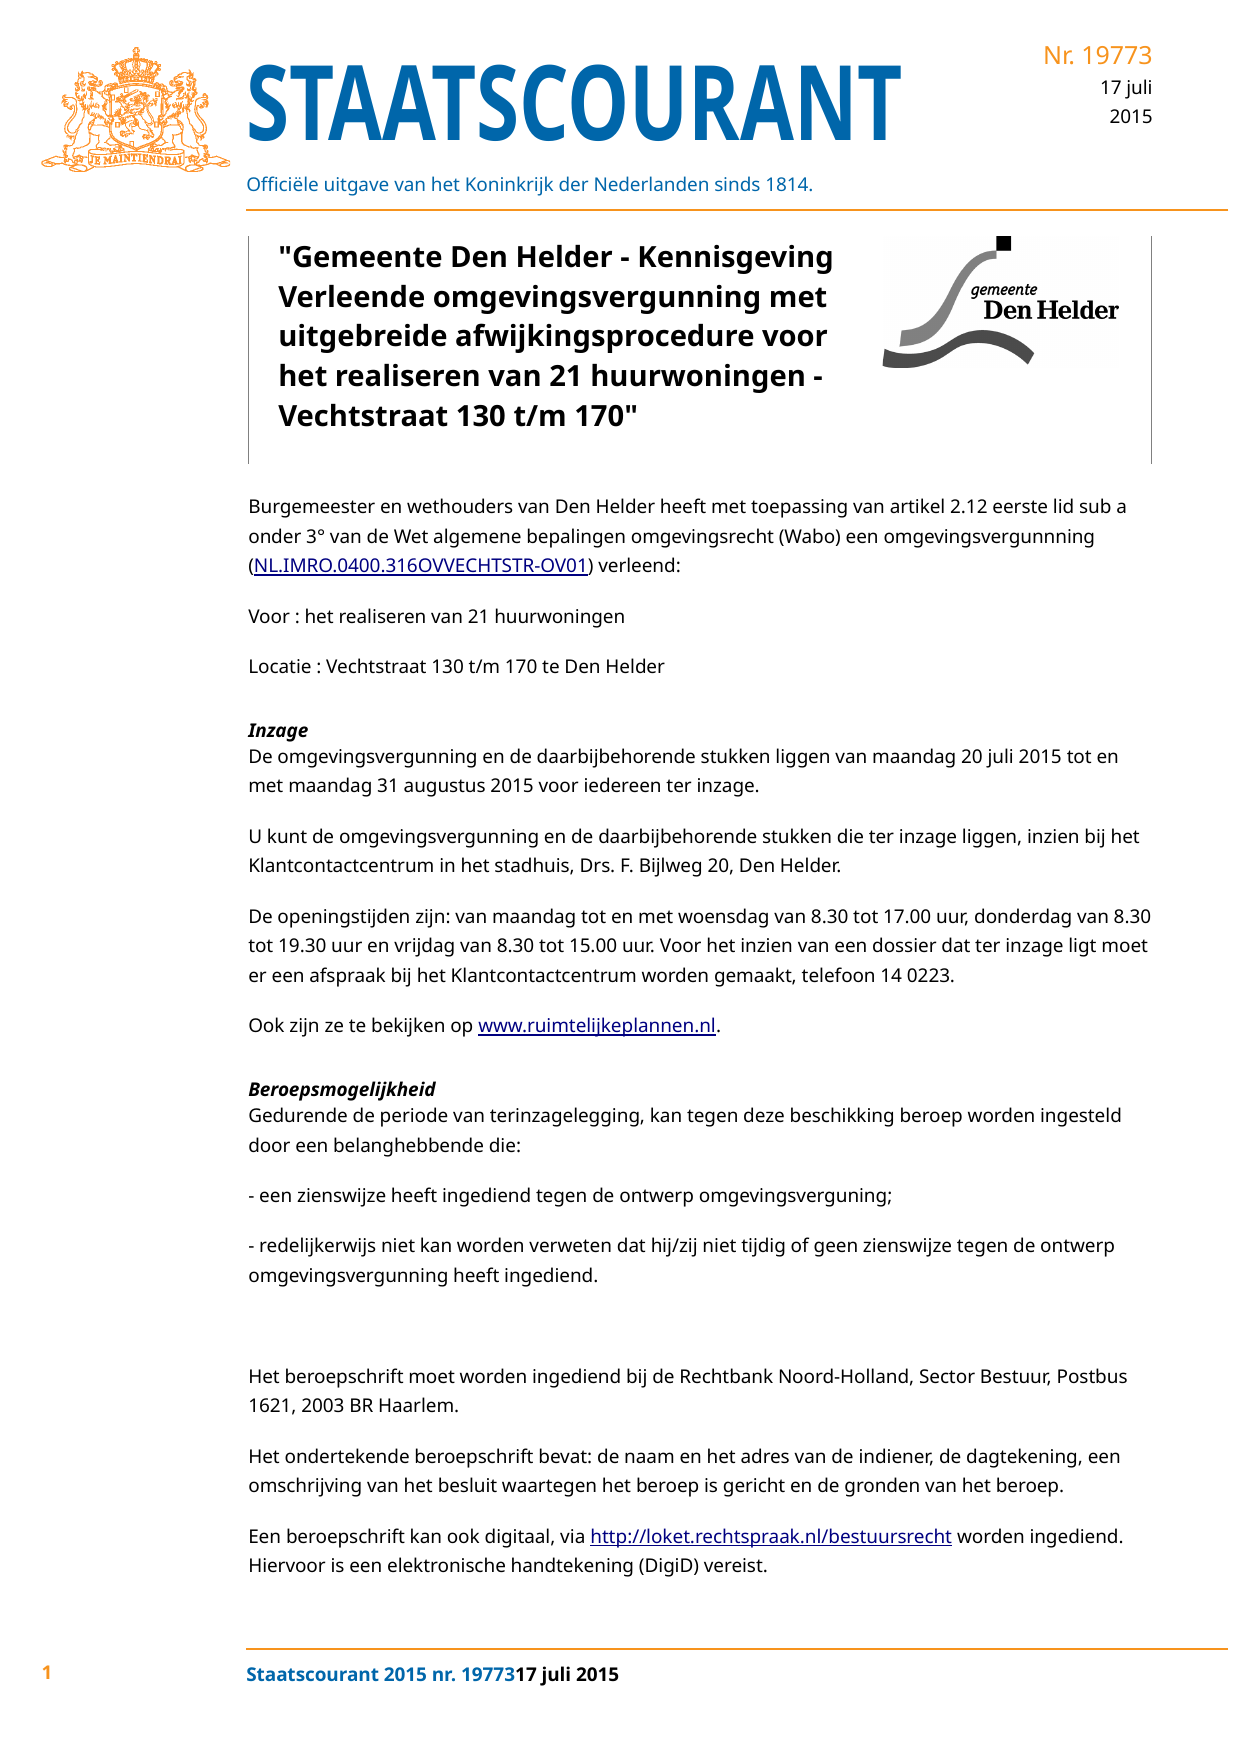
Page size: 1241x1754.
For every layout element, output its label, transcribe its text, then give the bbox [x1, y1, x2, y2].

text Locatie : Vechtstraat 130 t/m 170 te Den Helder [248, 653, 1152, 679]
text Gedurende de periode van terinzagelegging, kan tegen deze beschikking beroep worden ingesteld door een belanghebbende die: [248, 1102, 1152, 1158]
table_header "Gemeente Den Helder - Kennisgeving Verleende omgevingsvergunning met uitgebreide afwijkingsprocedure voor het realiseren van 21 huurwoningen - Vechtstraat 130 t/m 170" [249, 236, 850, 464]
text De omgevingsvergunning en de daarbijbehorende stukken liggen van maandag 20 juli 2015 tot en met maandag 31 augustus 2015 voor iedereen ter inzage. [248, 743, 1152, 798]
text Inzage [248, 717, 1152, 743]
picture [882, 236, 1119, 368]
text Voor : het realiseren van 21 huurwoningen [248, 603, 1152, 629]
text - een zienswijze heeft ingediend tegen de ontwerp omgevingsverguning; [248, 1182, 1152, 1208]
text Het beroepschrift moet worden ingediend bij de Rechtbank Noord-Holland, Sector Bestuur, Postbus 1621, 2003 BR Haarlem. [248, 1363, 1152, 1418]
text - redelijkerwijs niet kan worden verweten dat hij/zij niet tijdig of geen zienswijze tegen de ontwerp omgevingsvergunning heeft ingediend. [248, 1233, 1152, 1288]
text Ook zijn ze te bekijken op www.ruimtelijkeplannen.nl. [248, 1013, 1152, 1038]
text Beroepsmogelijkheid [248, 1077, 1152, 1102]
text U kunt de omgevingsvergunning en de daarbijbehorende stukken die ter inzage liggen, inzien bij het Klantcontactcentrum in het stadhuis, Drs. F. Bijlweg 20, Den Helder. [248, 823, 1152, 878]
text De openingstijden zijn: van maandag tot en met woensdag van 8.30 tot 17.00 uur, donderdag van 8.30 tot 19.30 uur en vrijdag van 8.30 tot 15.00 uur. Voor het inzien van een dossier dat ter inzage ligt moet er een afspraak bij het Klantcontactcentrum worden gemaakt, telefoon 14 0223. [248, 903, 1152, 988]
text Burgemeester en wethouders van Den Helder heeft met toepassing van artikel 2.12 eerste lid sub a onder 3° van de Wet algemene bepalingen omgevingsrecht (Wabo) een omgevingsvergunnning (NL.IMRO.0400.316OVVECHTSTR-OV01) verleend: [248, 493, 1152, 578]
text Een beroepschrift kan ook digitaal, via http://loket.rechtspraak.nl/bestuursrecht worden ingediend. Hiervoor is een elektronische handtekening (DigiD) vereist. [248, 1523, 1152, 1578]
picture [41, 47, 231, 172]
text Het ondertekende beroepschrift bevat: de naam en het adres van de indiener, de dagtekening, een omschrijving van het besluit waartegen het beroep is gericht en de gronden van het beroep. [248, 1443, 1152, 1498]
table_header [850, 236, 1151, 464]
